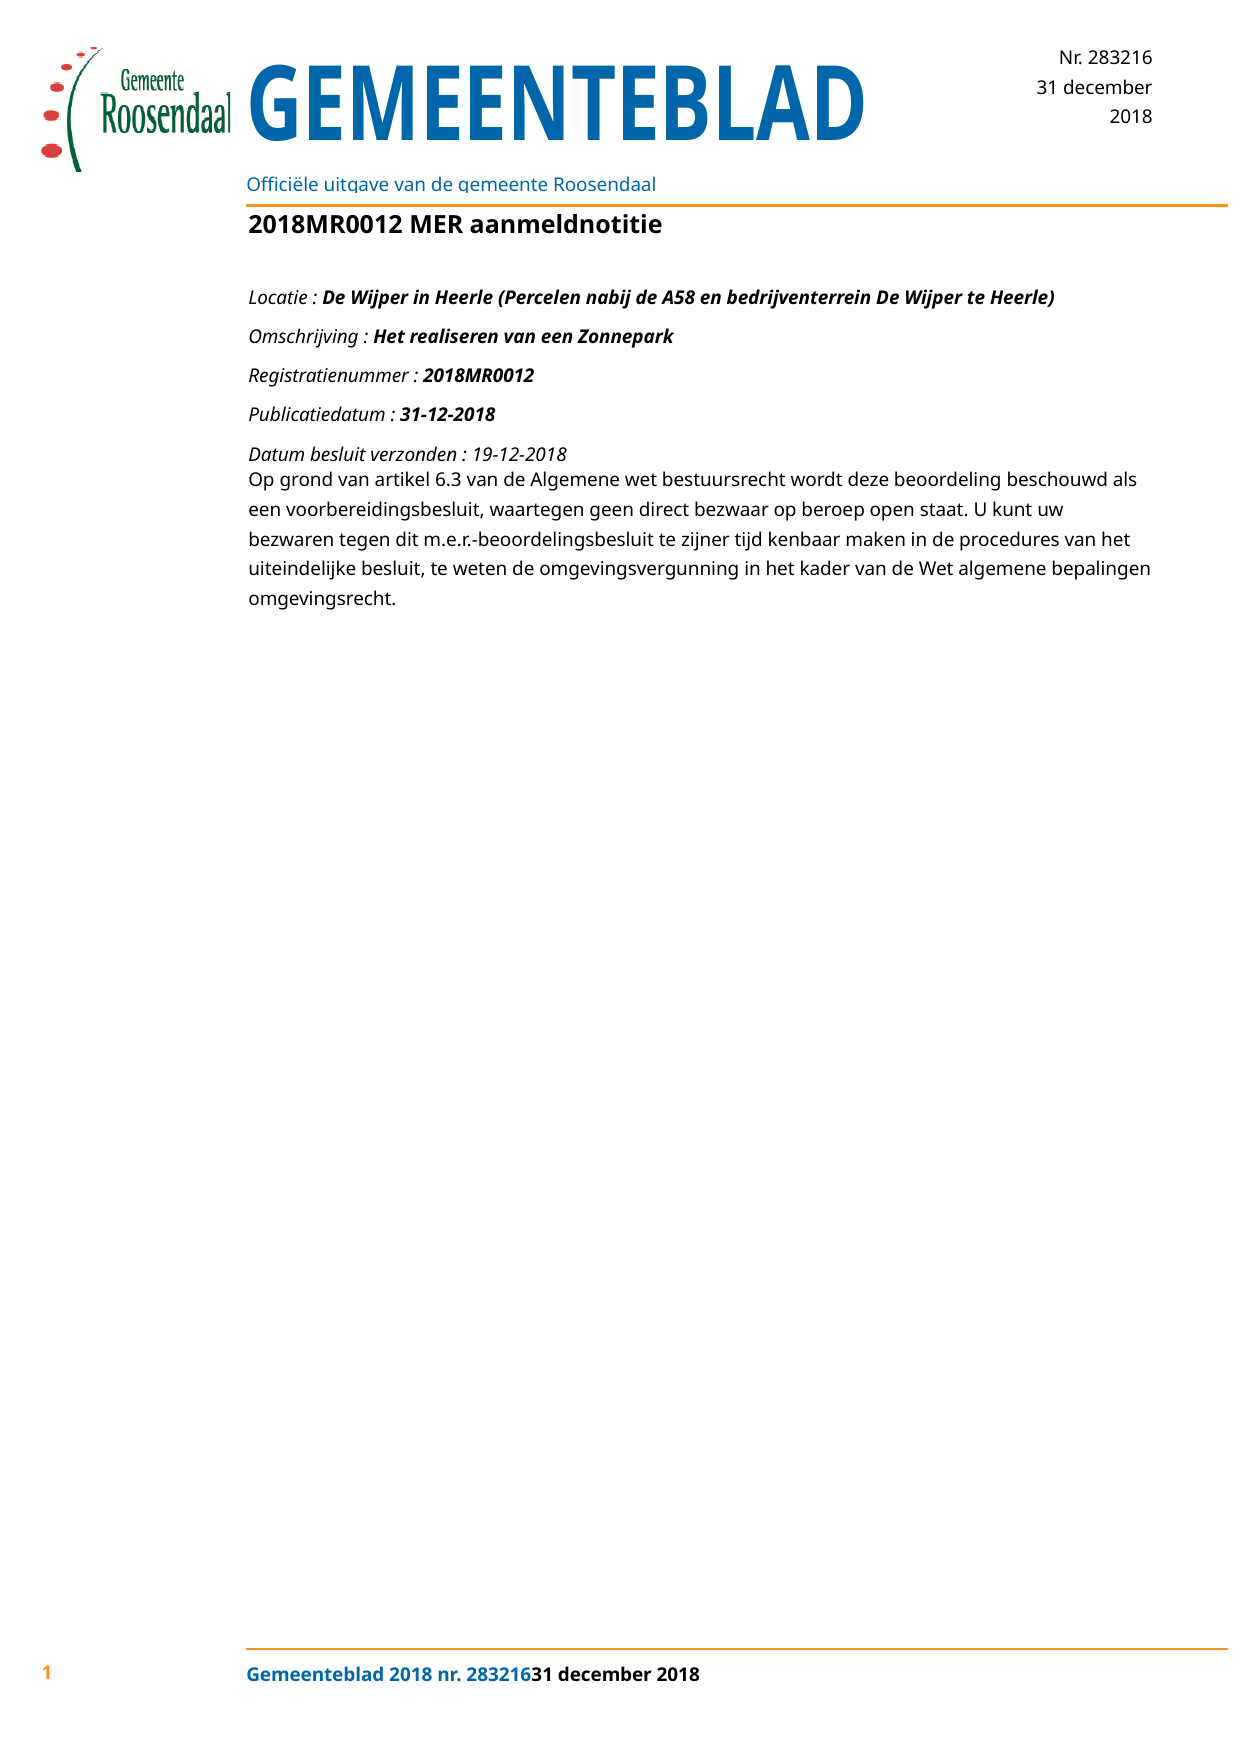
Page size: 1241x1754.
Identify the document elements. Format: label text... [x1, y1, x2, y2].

text 2018MR0012 MER aanmeldnotitie [248, 207, 1152, 241]
text Omschrijving : Het realiseren van een Zonnepark [248, 323, 1152, 349]
text Registratienummer : 2018MR0012 [248, 362, 1152, 388]
text Locatie : De Wijper in Heerle (Percelen nabij de A58 en bedrijventerrein De Wijper te Heerle) [248, 284, 1152, 309]
text Publicatiedatum : 31-12-2018 [248, 402, 1152, 427]
text Datum besluit verzonden : 19-12-2018 [248, 441, 1152, 467]
picture [41, 47, 231, 172]
text Op grond van artikel 6.3 van de Algemene wet bestuursrecht wordt deze beoordeling beschouwd als een voorbereidingsbesluit, waartegen geen direct bezwaar op beroep open staat. U kunt uw bezwaren tegen dit m.e.r.-beoordelingsbesluit te zijner tijd kenbaar maken in de procedures van het uiteindelijke besluit, te weten de omgevingsvergunning in het kader van de Wet algemene bepalingen omgevingsrecht. [248, 467, 1152, 611]
